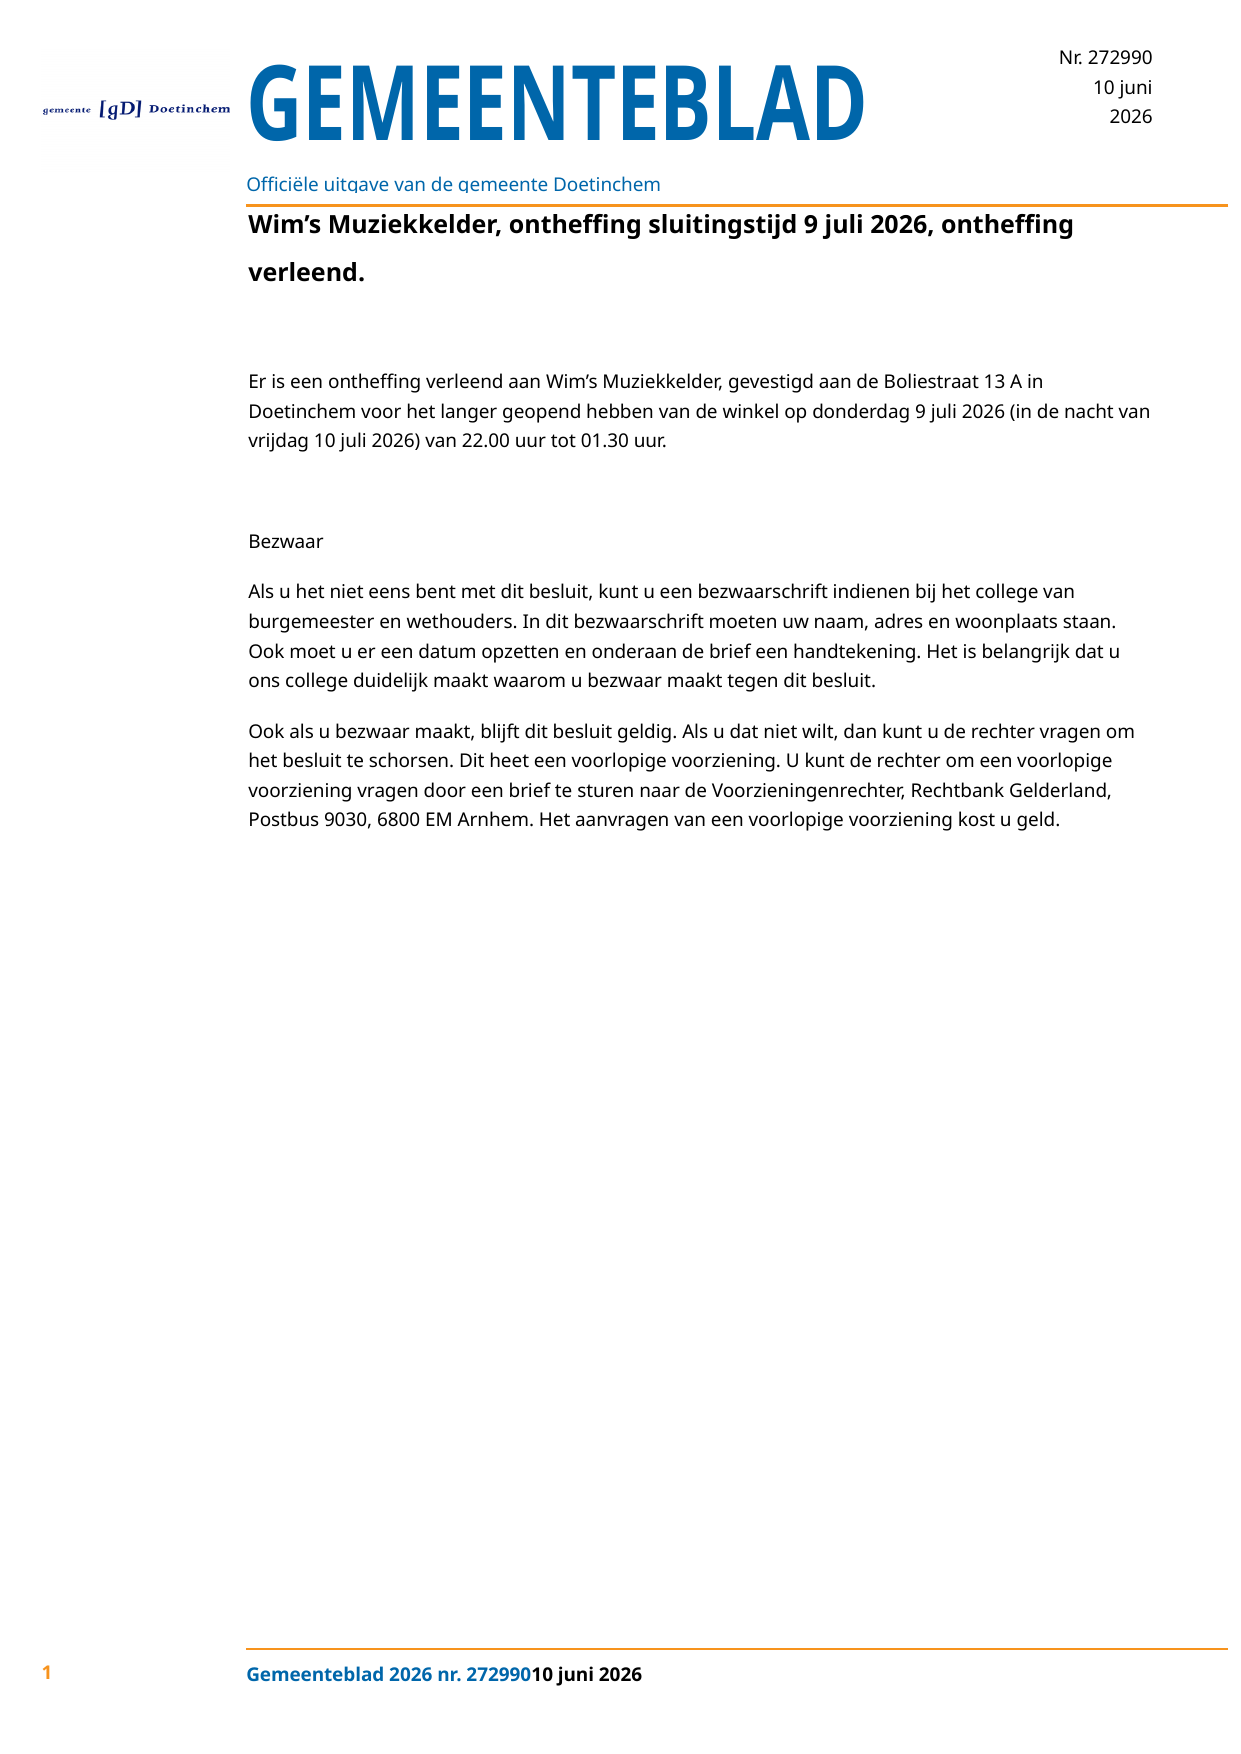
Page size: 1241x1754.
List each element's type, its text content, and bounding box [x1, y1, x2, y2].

text Als u het niet eens bent met dit besluit, kunt u een bezwaarschrift indienen bij het college van burgemeester en wethouders. In dit bezwaarschrift moeten uw naam, adres en woonplaats staan. Ook moet u er een datum opzetten en onderaan de brief een handtekening. Het is belangrijk dat u ons college duidelijk maakt waarom u bezwaar maakt tegen dit besluit. [248, 579, 1152, 693]
text Wim’s Muziekkelder, ontheffing sluitingstijd 9 juli 2026, ontheffing verleend. [248, 207, 1152, 288]
text Ook als u bezwaar maakt, blijft dit besluit geldig. Als u dat niet wilt, dan kunt u de rechter vragen om het besluit te schorsen. Dit heet een voorlopige voorziening. U kunt de rechter om een voorlopige voorziening vragen door een brief te sturen naar de Voorzieningenrechter, Rechtbank Gelderland, Postbus 9030, 6800 EM Arnhem. Het aanvragen van een voorlopige voorziening kost u geld. [248, 718, 1152, 832]
text Er is een ontheffing verleend aan Wim’s Muziekkelder, gevestigd aan de Boliestraat 13 A in Doetinchem voor het langer geopend hebben van de winkel op donderdag 9 juli 2026 (in de nacht van vrijdag 10 juli 2026) van 22.00 uur tot 01.30 uur. [248, 368, 1152, 453]
picture [41, 47, 231, 172]
text Bezwaar [248, 528, 1152, 554]
